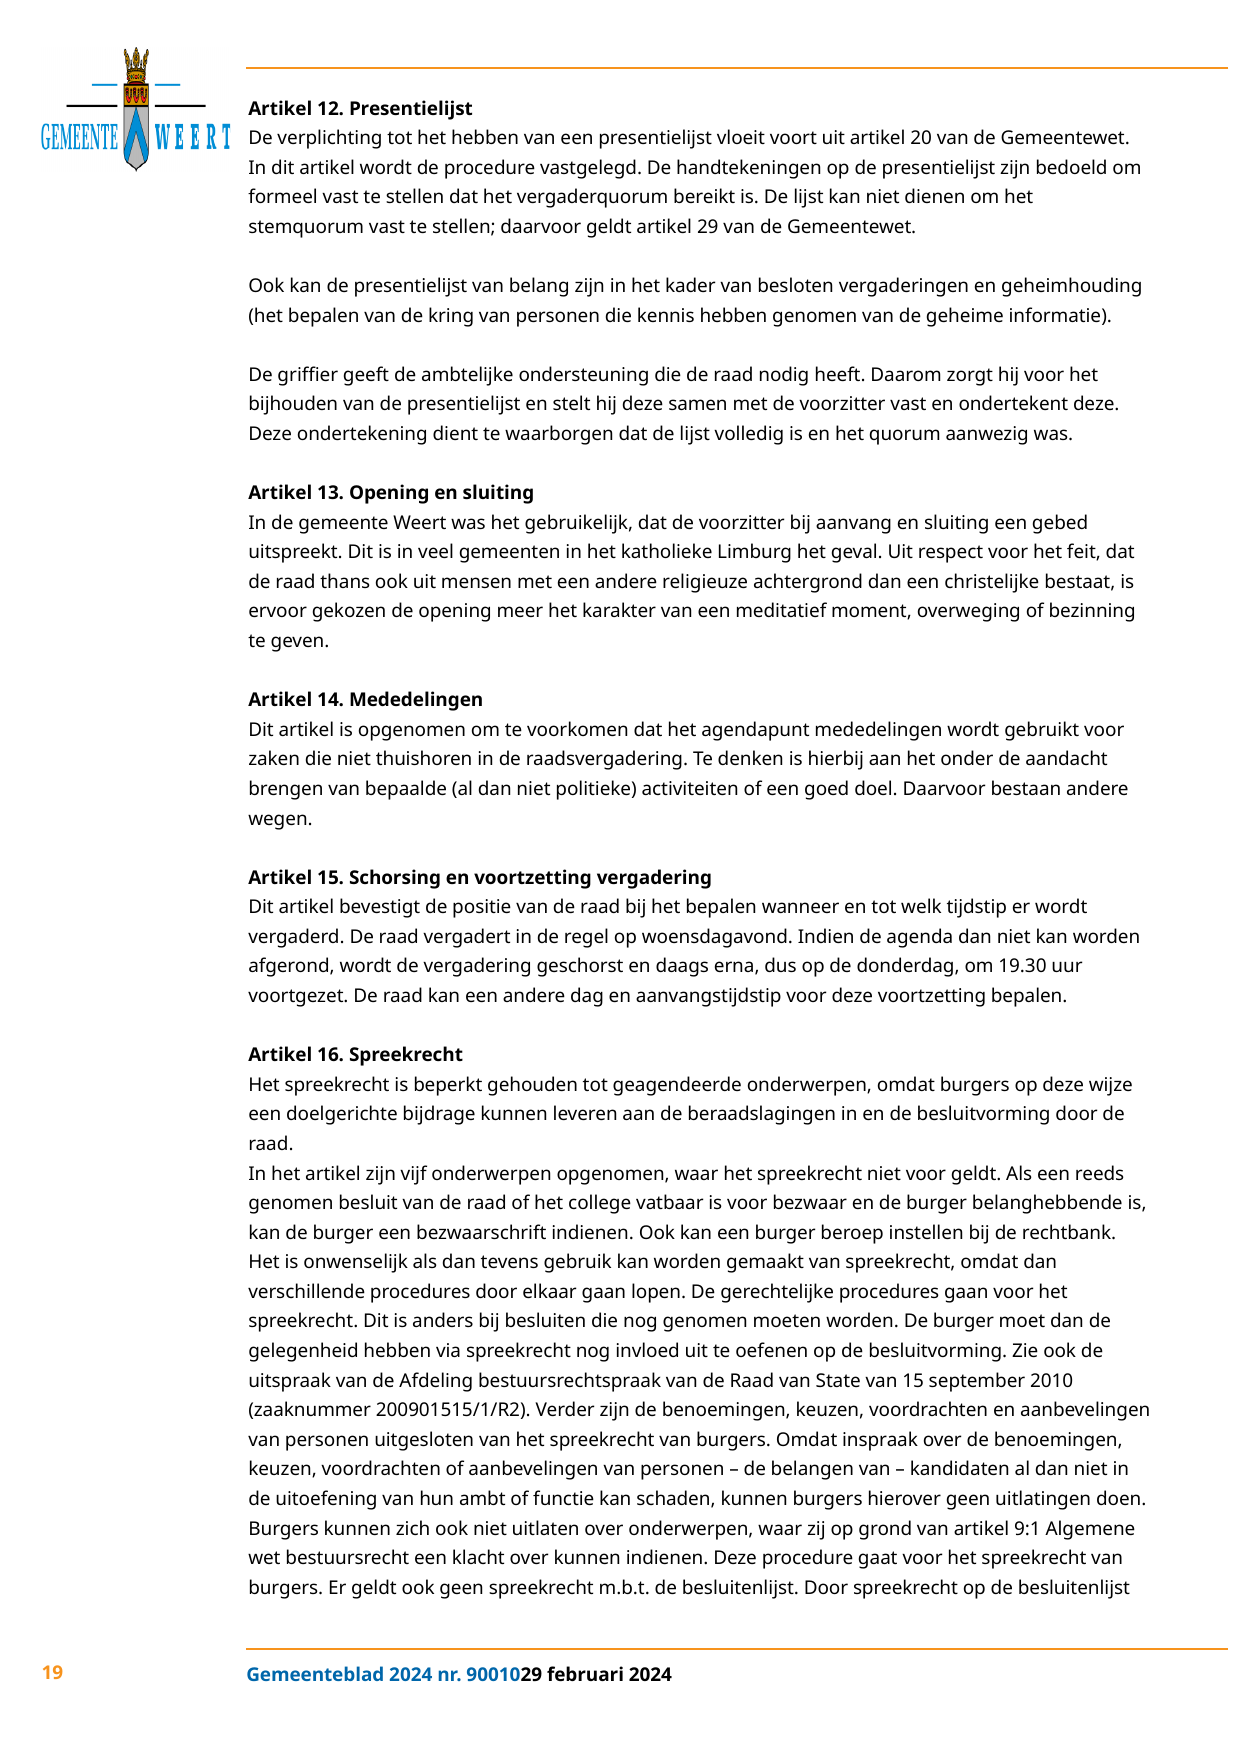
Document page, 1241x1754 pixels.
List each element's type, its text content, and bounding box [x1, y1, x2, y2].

text Artikel 15. Schorsing en voortzetting vergadering [248, 864, 1152, 890]
picture [41, 47, 231, 172]
text Artikel 13. Opening en sluiting [248, 479, 1152, 505]
text Artikel 14. Mededelingen [248, 686, 1152, 712]
text De verplichting tot het hebben van een presentielijst vloeit voort uit artikel 20 van de Gemeentewet. In dit artikel wordt de procedure vastgelegd. De handtekeningen op de presentielijst zijn bedoeld om formeel vast te stellen dat het vergaderquorum bereikt is. De lijst kan niet dienen om het stemquorum vast te stellen; daarvoor geldt artikel 29 van de Gemeentewet. [248, 124, 1152, 239]
text In de gemeente Weert was het gebruikelijk, dat de voorzitter bij aanvang en sluiting een gebed uitspreekt. Dit is in veel gemeenten in het katholieke Limburg het geval. Uit respect voor het feit, dat de raad thans ook uit mensen met een andere religieuze achtergrond dan een christelijke bestaat, is ervoor gekozen de opening meer het karakter van een meditatief moment, overweging of bezinning te geven. [248, 509, 1152, 653]
text Artikel 12. Presentielijst [248, 95, 1152, 121]
text In het artikel zijn vijf onderwerpen opgenomen, waar het spreekrecht niet voor geldt. Als een reeds genomen besluit van de raad of het college vatbaar is voor bezwaar en de burger belanghebbende is, kan de burger een bezwaarschrift indienen. Ook kan een burger beroep instellen bij de rechtbank. Het is onwenselijk als dan tevens gebruik kan worden gemaakt van spreekrecht, omdat dan verschillende procedures door elkaar gaan lopen. De gerechtelijke procedures gaan voor het spreekrecht. Dit is anders bij besluiten die nog genomen moeten worden. De burger moet dan de gelegenheid hebben via spreekrecht nog invloed uit te oefenen op de besluitvorming. Zie ook de uitspraak van de Afdeling bestuursrechtspraak van de Raad van State van 15 september 2010 (zaaknummer 200901515/1/R2). Verder zijn de benoemingen, keuzen, voordrachten en aanbevelingen van personen uitgesloten van het spreekrecht van burgers. Omdat inspraak over de benoemingen, keuzen, voordrachten of aanbevelingen van personen – de belangen van – kandidaten al dan niet in de uitoefening van hun ambt of functie kan schaden, kunnen burgers hierover geen uitlatingen doen. Burgers kunnen zich ook niet uitlaten over onderwerpen, waar zij op grond van artikel 9:1 Algemene wet bestuursrecht een klacht over kunnen indienen. Deze procedure gaat voor het spreekrecht van burgers. Er geldt ook geen spreekrecht m.b.t. de besluitenlijst. Door spreekrecht op de besluitenlijst [248, 1160, 1152, 1600]
text Ook kan de presentielijst van belang zijn in het kader van besloten vergaderingen en geheimhouding (het bepalen van de kring van personen die kennis hebben genomen van de geheime informatie). [248, 272, 1152, 328]
text Dit artikel bevestigt de positie van de raad bij het bepalen wanneer en tot welk tijdstip er wordt vergaderd. De raad vergadert in de regel op woensdagavond. Indien de agenda dan niet kan worden afgerond, wordt de vergadering geschorst en daags erna, dus op de donderdag, om 19.30 uur voortgezet. De raad kan een andere dag en aanvangstijdstip voor deze voortzetting bepalen. [248, 893, 1152, 1008]
text Artikel 16. Spreekrecht [248, 1041, 1152, 1067]
text Dit artikel is opgenomen om te voorkomen dat het agendapunt mededelingen wordt gebruikt voor zaken die niet thuishoren in de raadsvergadering. Te denken is hierbij aan het onder de aandacht brengen van bepaalde (al dan niet politieke) activiteiten of een goed doel. Daarvoor bestaan andere wegen. [248, 716, 1152, 831]
text De griffier geeft de ambtelijke ondersteuning die de raad nodig heeft. Daarom zorgt hij voor het bijhouden van de presentielijst en stelt hij deze samen met de voorzitter vast en ondertekent deze. Deze ondertekening dient te waarborgen dat de lijst volledig is en het quorum aanwezig was. [248, 361, 1152, 446]
text Het spreekrecht is beperkt gehouden tot geagendeerde onderwerpen, omdat burgers op deze wijze een doelgerichte bijdrage kunnen leveren aan de beraadslagingen in en de besluitvorming door de raad. [248, 1071, 1152, 1156]
